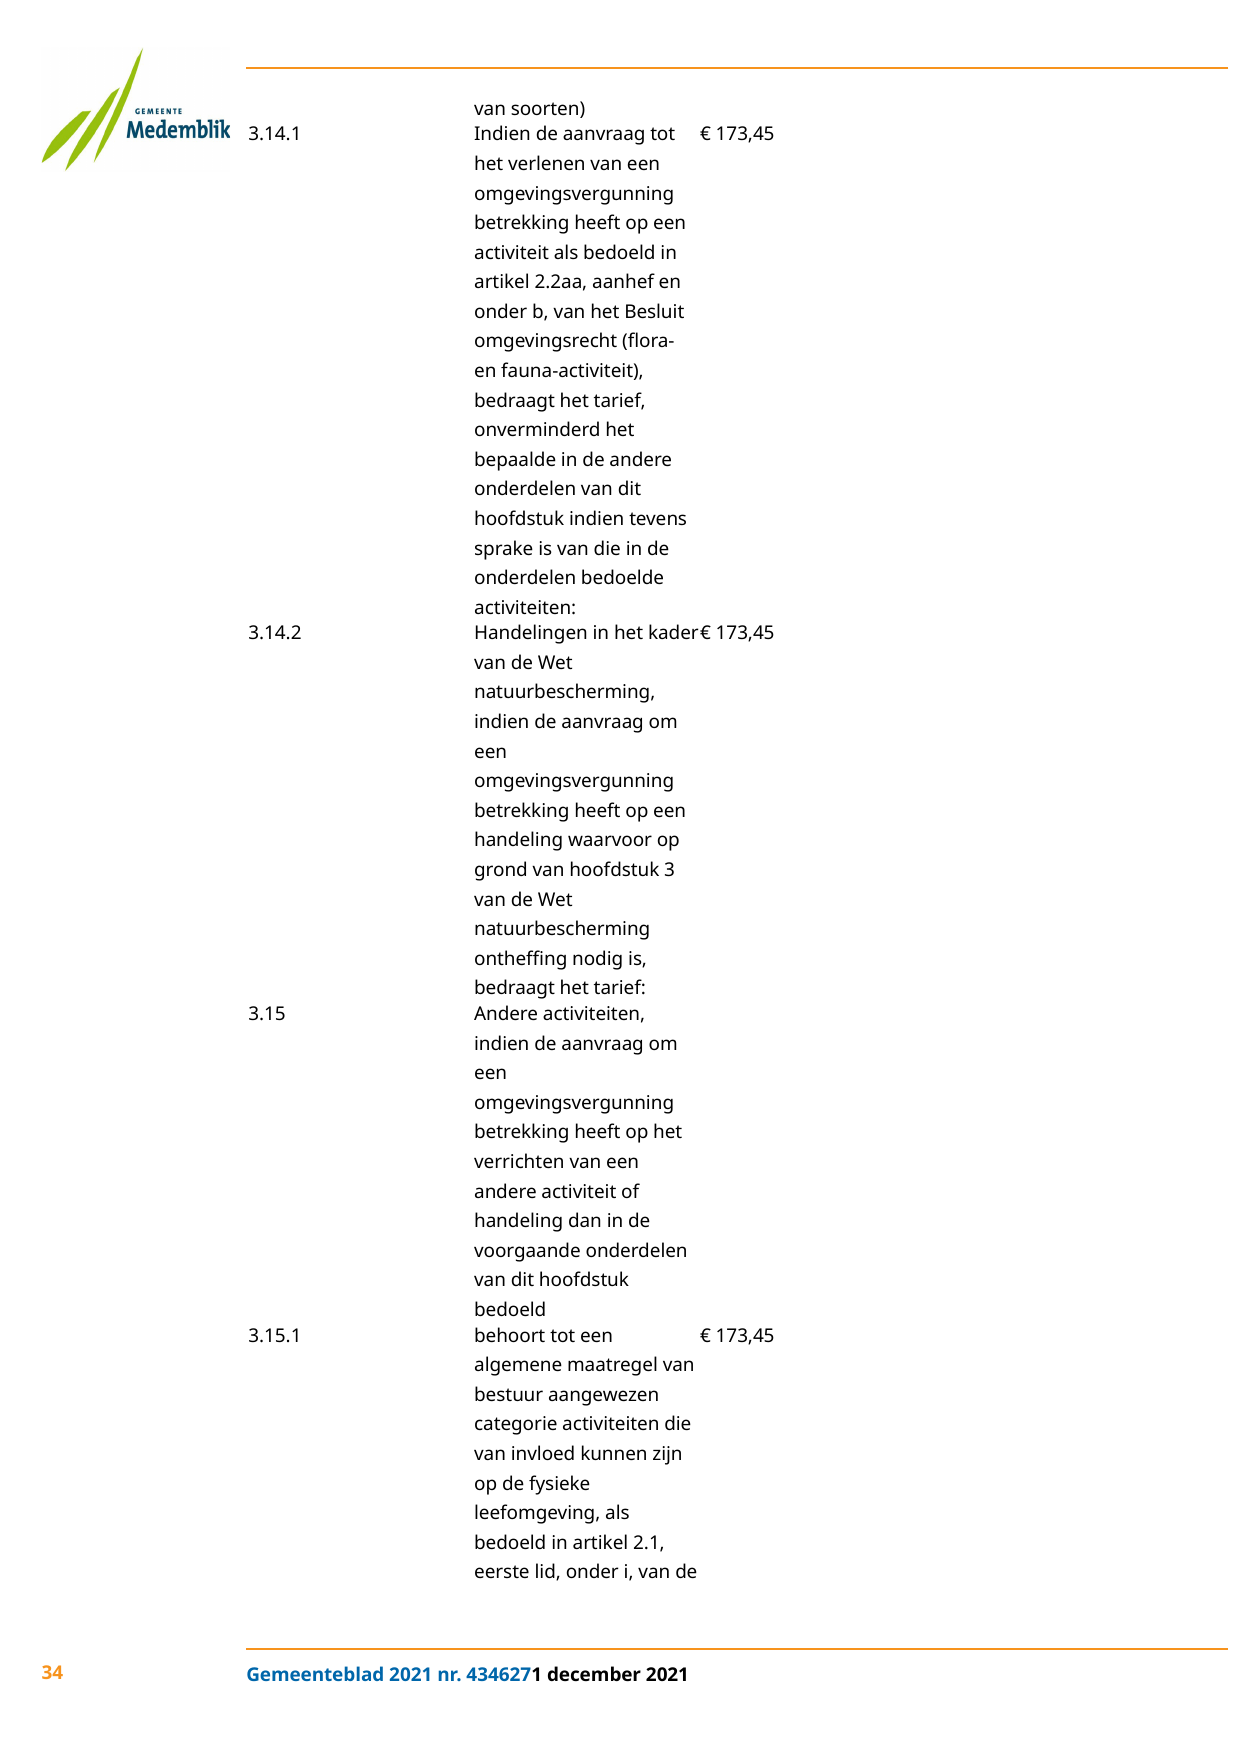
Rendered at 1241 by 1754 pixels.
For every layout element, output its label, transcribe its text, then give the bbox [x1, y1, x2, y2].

table_cell 3.15 [248, 1000, 474, 1322]
table_cell 3.14.2 [248, 620, 474, 1000]
table_cell van soorten) [474, 95, 700, 121]
table_cell [248, 95, 474, 121]
table_cell [700, 95, 926, 121]
table_cell [926, 1322, 1152, 1584]
table_cell behoort tot een algemene maatregel van bestuur aangewezen categorie activiteiten die van invloed kunnen zijn op de fysieke leefomgeving, als bedoeld in artikel 2.1, eerste lid, onder i, van de [474, 1322, 700, 1584]
table_cell [926, 620, 1152, 1000]
table_cell € 173,45 [700, 1322, 926, 1584]
table_cell Handelingen in het kader van de Wet natuurbescherming, indien de aanvraag om een omgevingsvergunning betrekking heeft op een handeling waarvoor op grond van hoofdstuk 3 van de Wet natuurbescherming ontheffing nodig is, bedraagt het tarief: [474, 620, 700, 1000]
table_cell [926, 95, 1152, 121]
table_cell € 173,45 [700, 121, 926, 619]
table_cell € 173,45 [700, 620, 926, 1000]
table_cell 3.15.1 [248, 1322, 474, 1584]
picture [41, 47, 231, 172]
table_cell Andere activiteiten, indien de aanvraag om een omgevingsvergunning betrekking heeft op het verrichten van een andere activiteit of handeling dan in de voorgaande onderdelen van dit hoofdstuk bedoeld [474, 1000, 700, 1322]
table_cell [926, 121, 1152, 619]
table_cell Indien de aanvraag tot het verlenen van een omgevingsvergunning betrekking heeft op een activiteit als bedoeld in artikel 2.2aa, aanhef en onder b, van het Besluit omgevingsrecht (flora- en fauna-activiteit), bedraagt het tarief, onverminderd het bepaalde in de andere onderdelen van dit hoofdstuk indien tevens sprake is van die in de onderdelen bedoelde activiteiten: [474, 121, 700, 619]
table_cell [926, 1000, 1152, 1322]
table_cell 3.14.1 [248, 121, 474, 619]
table_cell [700, 1000, 926, 1322]
